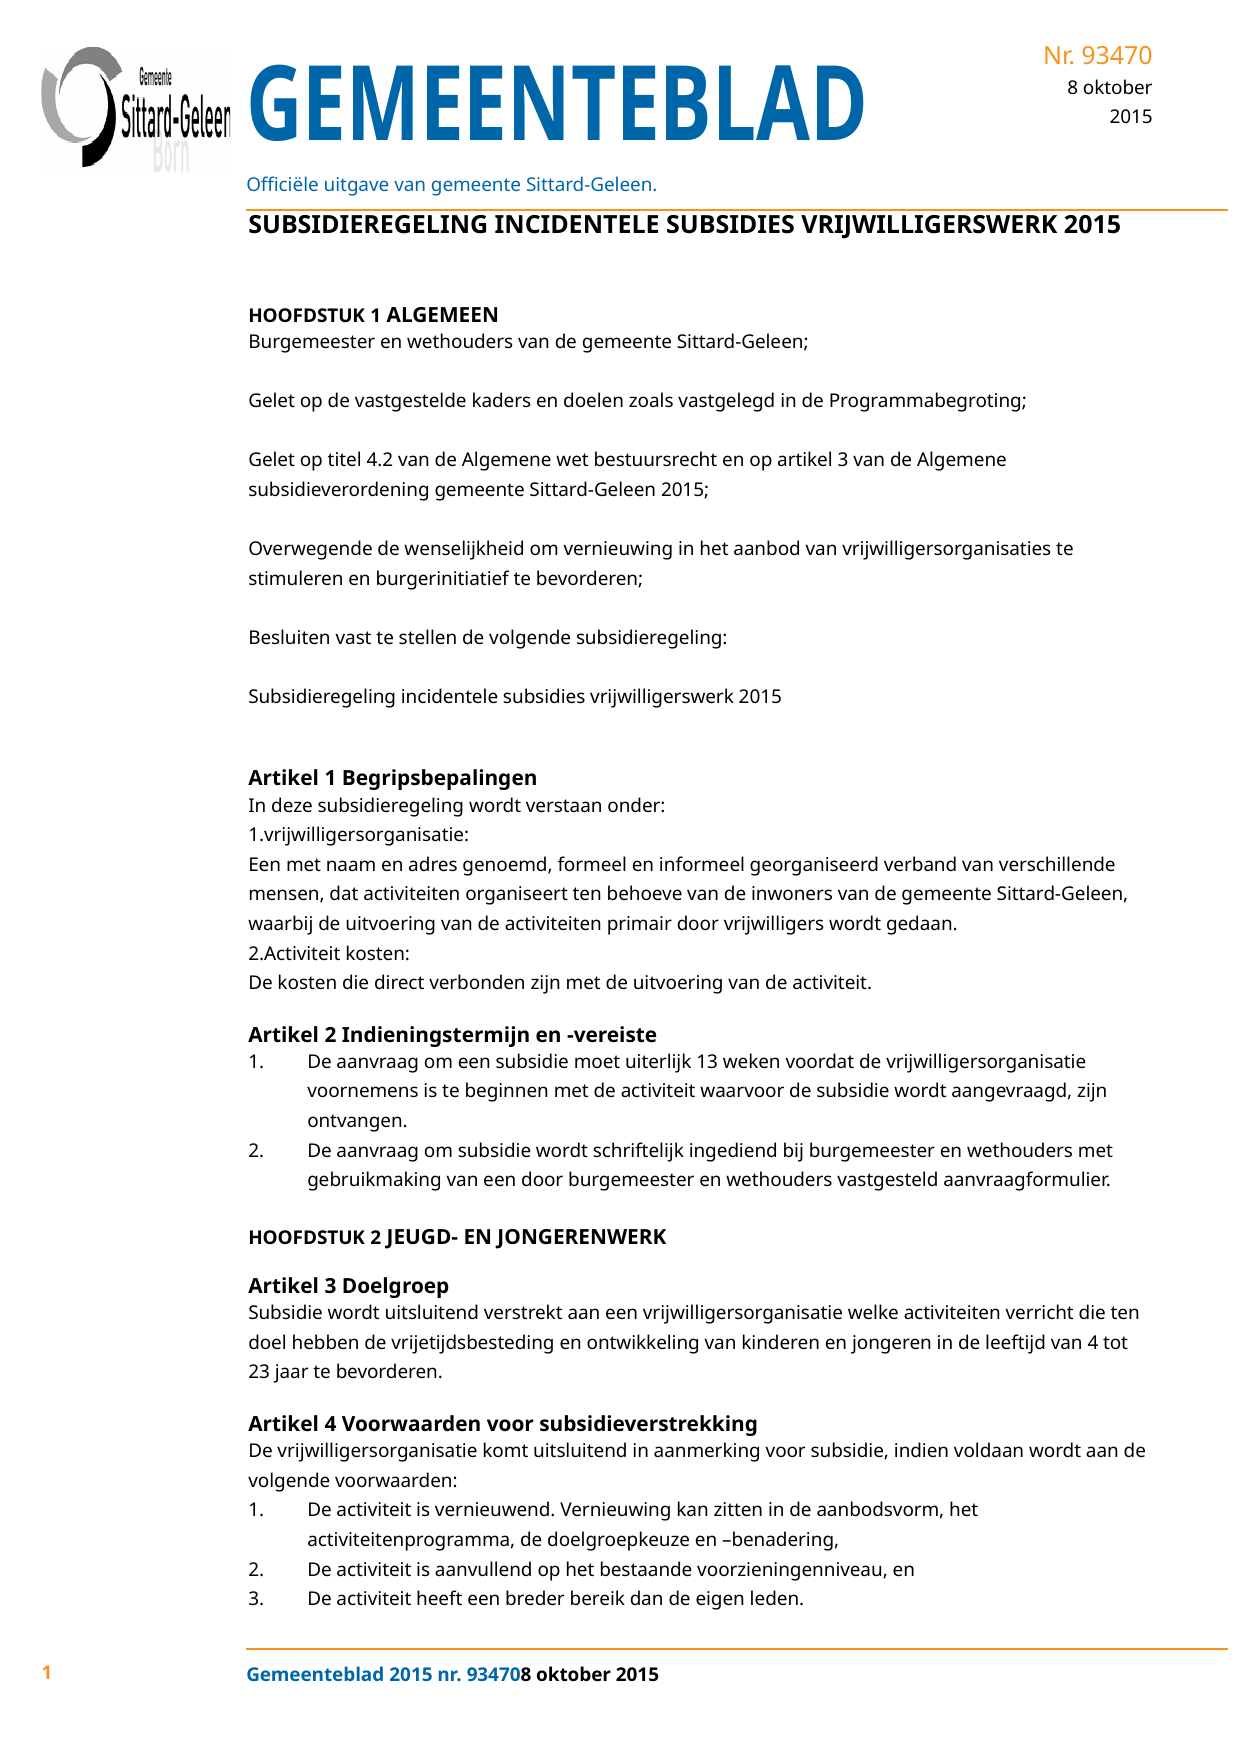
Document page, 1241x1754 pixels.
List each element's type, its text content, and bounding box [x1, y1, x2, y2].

text Subsidieregeling incidentele subsidies vrijwilligerswerk 2015 [248, 683, 1152, 709]
list De activiteit heeft een breder bereik dan de eigen leden. [248, 1585, 1152, 1611]
text 2.Activiteit kosten: [248, 940, 1152, 965]
text Artikel 3 Doelgroep [248, 1271, 1152, 1299]
text SUBSIDIEREGELING INCIDENTELE SUBSIDIES VRIJWILLIGERSWERK 2015 [248, 211, 1152, 241]
text 1.vrijwilligersorganisatie: [248, 821, 1152, 847]
list De aanvraag om subsidie wordt schriftelijk ingediend bij burgemeester en wethouders met gebruikmaking van een door burgemeester en wethouders vastgesteld aanvraagformulier. [248, 1137, 1152, 1192]
list De activiteit is vernieuwend. Vernieuwing kan zitten in de aanbodsvorm, het activiteitenprogramma, de doelgroepkeuze en –benadering, [248, 1497, 1152, 1552]
text De vrijwilligersorganisatie komt uitsluitend in aanmerking voor subsidie, indien voldaan wordt aan de volgende voorwaarden: [248, 1437, 1152, 1493]
text Een met naam en adres genoemd, formeel en informeel georganiseerd verband van verschillende mensen, dat activiteiten organiseert ten behoeve van de inwoners van de gemeente Sittard-Geleen, waarbij de uitvoering van de activiteiten primair door vrijwilligers wordt gedaan. [248, 851, 1152, 936]
text Besluiten vast te stellen de volgende subsidieregeling: [248, 624, 1152, 650]
text Burgemeester en wethouders van de gemeente Sittard-Geleen; [248, 328, 1152, 354]
list De activiteit is aanvullend op het bestaande voorzieningenniveau, en [248, 1556, 1152, 1582]
text In deze subsidieregeling wordt verstaan onder: [248, 792, 1152, 817]
text HOOFDSTUK 1 ALGEMEEN [248, 300, 1152, 328]
text Subsidie wordt uitsluitend verstrekt aan een vrijwilligersorganisatie welke activiteiten verricht die ten doel hebben de vrijetijdsbesteding en ontwikkeling van kinderen en jongeren in de leeftijd van 4 tot 23 jaar te bevorderen. [248, 1299, 1152, 1384]
text Artikel 1 Begripsbepalingen [248, 763, 1152, 792]
text Artikel 2 Indieningstermijn en -vereiste [248, 1020, 1152, 1048]
picture [41, 47, 231, 172]
text HOOFDSTUK 2 JEUGD- EN JONGERENWERK [248, 1222, 1152, 1250]
text De kosten die direct verbonden zijn met de uitvoering van de activiteit. [248, 969, 1152, 995]
text Gelet op titel 4.2 van de Algemene wet bestuursrecht en op artikel 3 van de Algemene subsidieverordening gemeente Sittard-Geleen 2015; [248, 447, 1152, 502]
text Artikel 4 Voorwaarden voor subsidieverstrekking [248, 1409, 1152, 1437]
text Gelet op de vastgestelde kaders en doelen zoals vastgelegd in de Programmabegroting; [248, 387, 1152, 413]
text Overwegende de wenselijkheid om vernieuwing in het aanbod van vrijwilligersorganisaties te stimuleren en burgerinitiatief te bevorderen; [248, 535, 1152, 591]
list De aanvraag om een subsidie moet uiterlijk 13 weken voordat de vrijwilligersorganisatie voornemens is te beginnen met de activiteit waarvoor de subsidie wordt aangevraagd, zijn ontvangen. [248, 1048, 1152, 1133]
